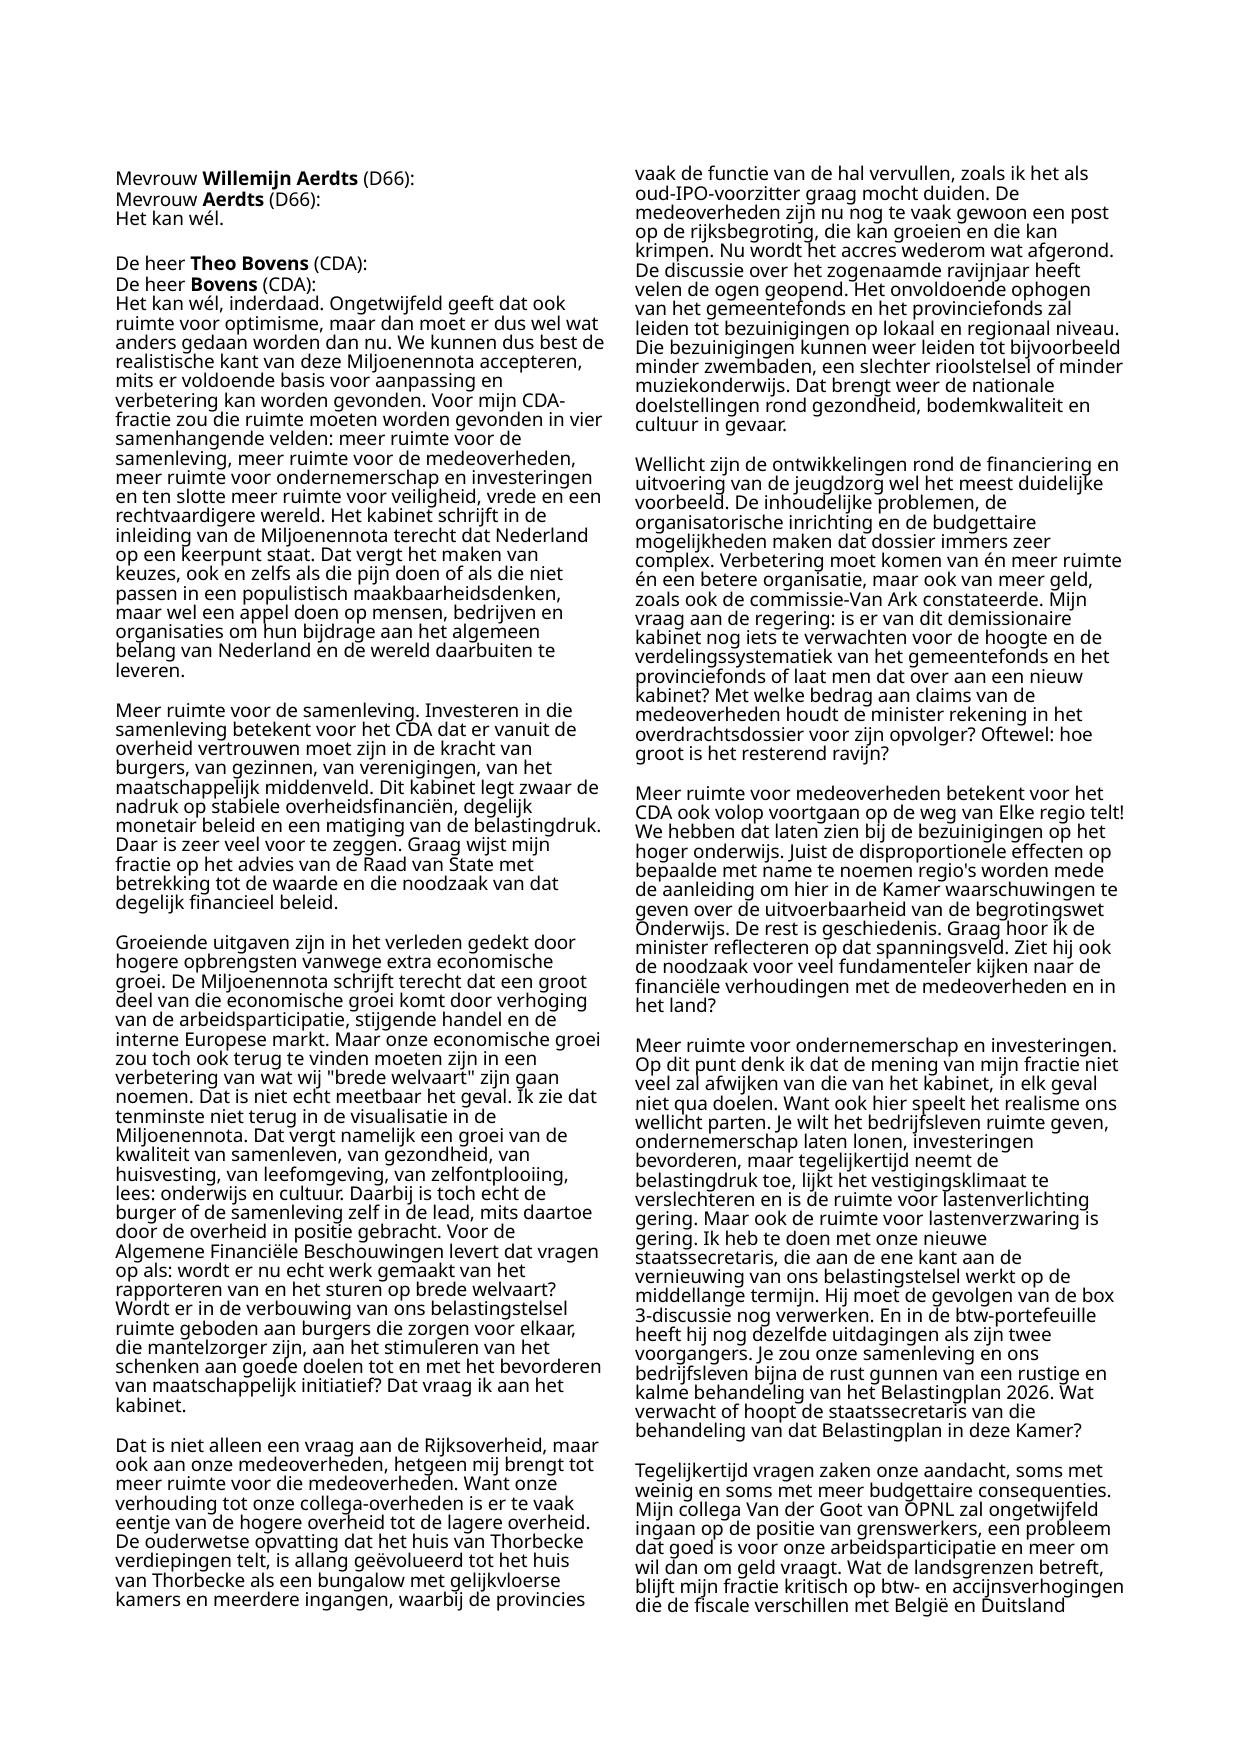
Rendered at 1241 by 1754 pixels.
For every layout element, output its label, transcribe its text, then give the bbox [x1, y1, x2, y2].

text De heer Bovens (CDA): [115, 276, 605, 295]
text Groeiende uitgaven zijn in het verleden gedekt door hogere opbrengsten vanwege extra economische groei. De Miljoenennota schrijft terecht dat een groot deel van die economische groei komt door verhoging van de arbeidsparticipatie, stijgende handel en de interne Europese markt. Maar onze economische groei zou toch ook terug te vinden moeten zijn in een verbetering van wat wij "brede welvaart" zijn gaan noemen. Dat is niet echt meetbaar het geval. Ik zie dat tenminste niet terug in de visualisatie in de Miljoenennota. Dat vergt namelijk een groei van de kwaliteit van samenleven, van gezondheid, van huisvesting, van leefomgeving, van zelfontplooiing, lees: onderwijs en cultuur. Daarbij is toch echt de burger of de samenleving zelf in de lead, mits daartoe door de overheid in positie gebracht. Voor de Algemene Financiële Beschouwingen levert dat vragen op als: wordt er nu echt werk gemaakt van het rapporteren van en het sturen op brede welvaart? Wordt er in de verbouwing van ons belastingstelsel ruimte geboden aan burgers die zorgen voor elkaar, die mantelzorger zijn, aan het stimuleren van het schenken aan goede doelen tot en met het bevorderen van maatschappelijk initiatief? Dat vraag ik aan het kabinet. [115, 934, 605, 1416]
text Wellicht zijn de ontwikkelingen rond de financiering en uitvoering van de jeugdzorg wel het meest duidelijke voorbeeld. De inhoudelijke problemen, de organisatorische inrichting en de budgettaire mogelijkheden maken dat dossier immers zeer complex. Verbetering moet komen van én meer ruimte én een betere organisatie, maar ook van meer geld, zoals ook de commissie-Van Ark constateerde. Mijn vraag aan de regering: is er van dit demissionaire kabinet nog iets te verwachten voor de hoogte en de verdelingssystematiek van het gemeentefonds en het provinciefonds of laat men dat over aan een nieuw kabinet? Met welke bedrag aan claims van de medeoverheden houdt de minister rekening in het overdrachtsdossier voor zijn opvolger? Oftewel: hoe groot is het resterend ravijn? [635, 456, 1125, 764]
text Het kan wél, inderdaad. Ongetwijfeld geeft dat ook ruimte voor optimisme, maar dan moet er dus wel wat anders gedaan worden dan nu. We kunnen dus best de realistische kant van deze Miljoenennota accepteren, mits er voldoende basis voor aanpassing en verbetering kan worden gevonden. Voor mijn CDA-fractie zou die ruimte moeten worden gevonden in vier samenhangende velden: meer ruimte voor de samenleving, meer ruimte voor de medeoverheden, meer ruimte voor ondernemerschap en investeringen en ten slotte meer ruimte voor veiligheid, vrede en een rechtvaardigere wereld. Het kabinet schrijft in de inleiding van de Miljoenennota terecht dat Nederland op een keerpunt staat. Dat vergt het maken van keuzes, ook en zelfs als die pijn doen of als die niet passen in een populistisch maakbaarheidsdenken, maar wel een appel doen op mensen, bedrijven en organisaties om hun bijdrage aan het algemeen belang van Nederland en de wereld daarbuiten te leveren. [115, 295, 605, 681]
text Het kan wél. [115, 210, 605, 229]
text De heer Theo Bovens (CDA): [115, 250, 605, 276]
text Meer ruimte voor medeoverheden betekent voor het CDA ook volop voortgaan op de weg van Elke regio telt! We hebben dat laten zien bij de bezuinigingen op het hoger onderwijs. Juist de disproportionele effecten op bepaalde met name te noemen regio's worden mede de aanleiding om hier in de Kamer waarschuwingen te geven over de uitvoerbaarheid van de begrotingswet Onderwijs. De rest is geschiedenis. Graag hoor ik de minister reflecteren op dat spanningsveld. Ziet hij ook de noodzaak voor veel fundamenteler kijken naar de financiële verhoudingen met de medeoverheden en in het land? [635, 785, 1125, 1016]
text Meer ruimte voor ondernemerschap en investeringen. Op dit punt denk ik dat de mening van mijn fractie niet veel zal afwijken van die van het kabinet, in elk geval niet qua doelen. Want ook hier speelt het realisme ons wellicht parten. Je wilt het bedrijfsleven ruimte geven, ondernemerschap laten lonen, investeringen bevorderen, maar tegelijkertijd neemt de belastingdruk toe, lijkt het vestigingsklimaat te verslechteren en is de ruimte voor lastenverlichting gering. Maar ook de ruimte voor lastenverzwaring is gering. Ik heb te doen met onze nieuwe staatssecretaris, die aan de ene kant aan de vernieuwing van ons belastingstelsel werkt op de middellange termijn. Hij moet de gevolgen van de box 3-discussie nog verwerken. En in de btw-portefeuille heeft hij nog dezelfde uitdagingen als zijn twee voorgangers. Je zou onze samenleving en ons bedrijfsleven bijna de rust gunnen van een rustige en kalme behandeling van het Belastingplan 2026. Wat verwacht of hoopt de staatssecretaris van die behandeling van dat Belastingplan in deze Kamer? [635, 1037, 1125, 1442]
text Dat is niet alleen een vraag aan de Rijksoverheid, maar ook aan onze medeoverheden, hetgeen mij brengt tot meer ruimte voor die medeoverheden. Want onze verhouding tot onze collega-overheden is er te vaak eentje van de hogere overheid tot de lagere overheid. De ouderwetse opvatting dat het huis van Thorbecke verdiepingen telt, is allang geëvolueerd tot het huis van Thorbecke als een bungalow met gelijkvloerse kamers en meerdere ingangen, waarbij de provincies [115, 1437, 605, 1610]
text Meer ruimte voor de samenleving. Investeren in die samenleving betekent voor het CDA dat er vanuit de overheid vertrouwen moet zijn in de kracht van burgers, van gezinnen, van verenigingen, van het maatschappelijk middenveld. Dit kabinet legt zwaar de nadruk op stabiele overheidsfinanciën, degelijk monetair beleid en een matiging van de belastingdruk. Daar is zeer veel voor te zeggen. Graag wijst mijn fractie op het advies van de Raad van State met betrekking tot de waarde en die noodzaak van dat degelijk financieel beleid. [115, 702, 605, 913]
text Mevrouw Aerdts (D66): [115, 191, 605, 210]
text Tegelijkertijd vragen zaken onze aandacht, soms met weinig en soms met meer budgettaire consequenties. Mijn collega Van der Goot van OPNL zal ongetwijfeld ingaan op de positie van grenswerkers, een probleem dat goed is voor onze arbeidsparticipatie en meer om wil dan om geld vraagt. Wat de landsgrenzen betreft, blijft mijn fractie kritisch op btw- en accijnsverhogingen die de fiscale verschillen met België en Duitsland [635, 1462, 1125, 1616]
text vaak de functie van de hal vervullen, zoals ik het als oud-IPO-voorzitter graag mocht duiden. De medeoverheden zijn nu nog te vaak gewoon een post op de rijksbegroting, die kan groeien en die kan krimpen. Nu wordt het accres wederom wat afgerond. De discussie over het zogenaamde ravijnjaar heeft velen de ogen geopend. Het onvoldoende ophogen van het gemeentefonds en het provinciefonds zal leiden tot bezuinigingen op lokaal en regionaal niveau. Die bezuinigingen kunnen weer leiden tot bijvoorbeeld minder zwembaden, een slechter rioolstelsel of minder muziekonderwijs. Dat brengt weer de nationale doelstellingen rond gezondheid, bodemkwaliteit en cultuur in gevaar. [635, 165, 1125, 435]
text Mevrouw Willemijn Aerdts (D66): [115, 165, 605, 191]
